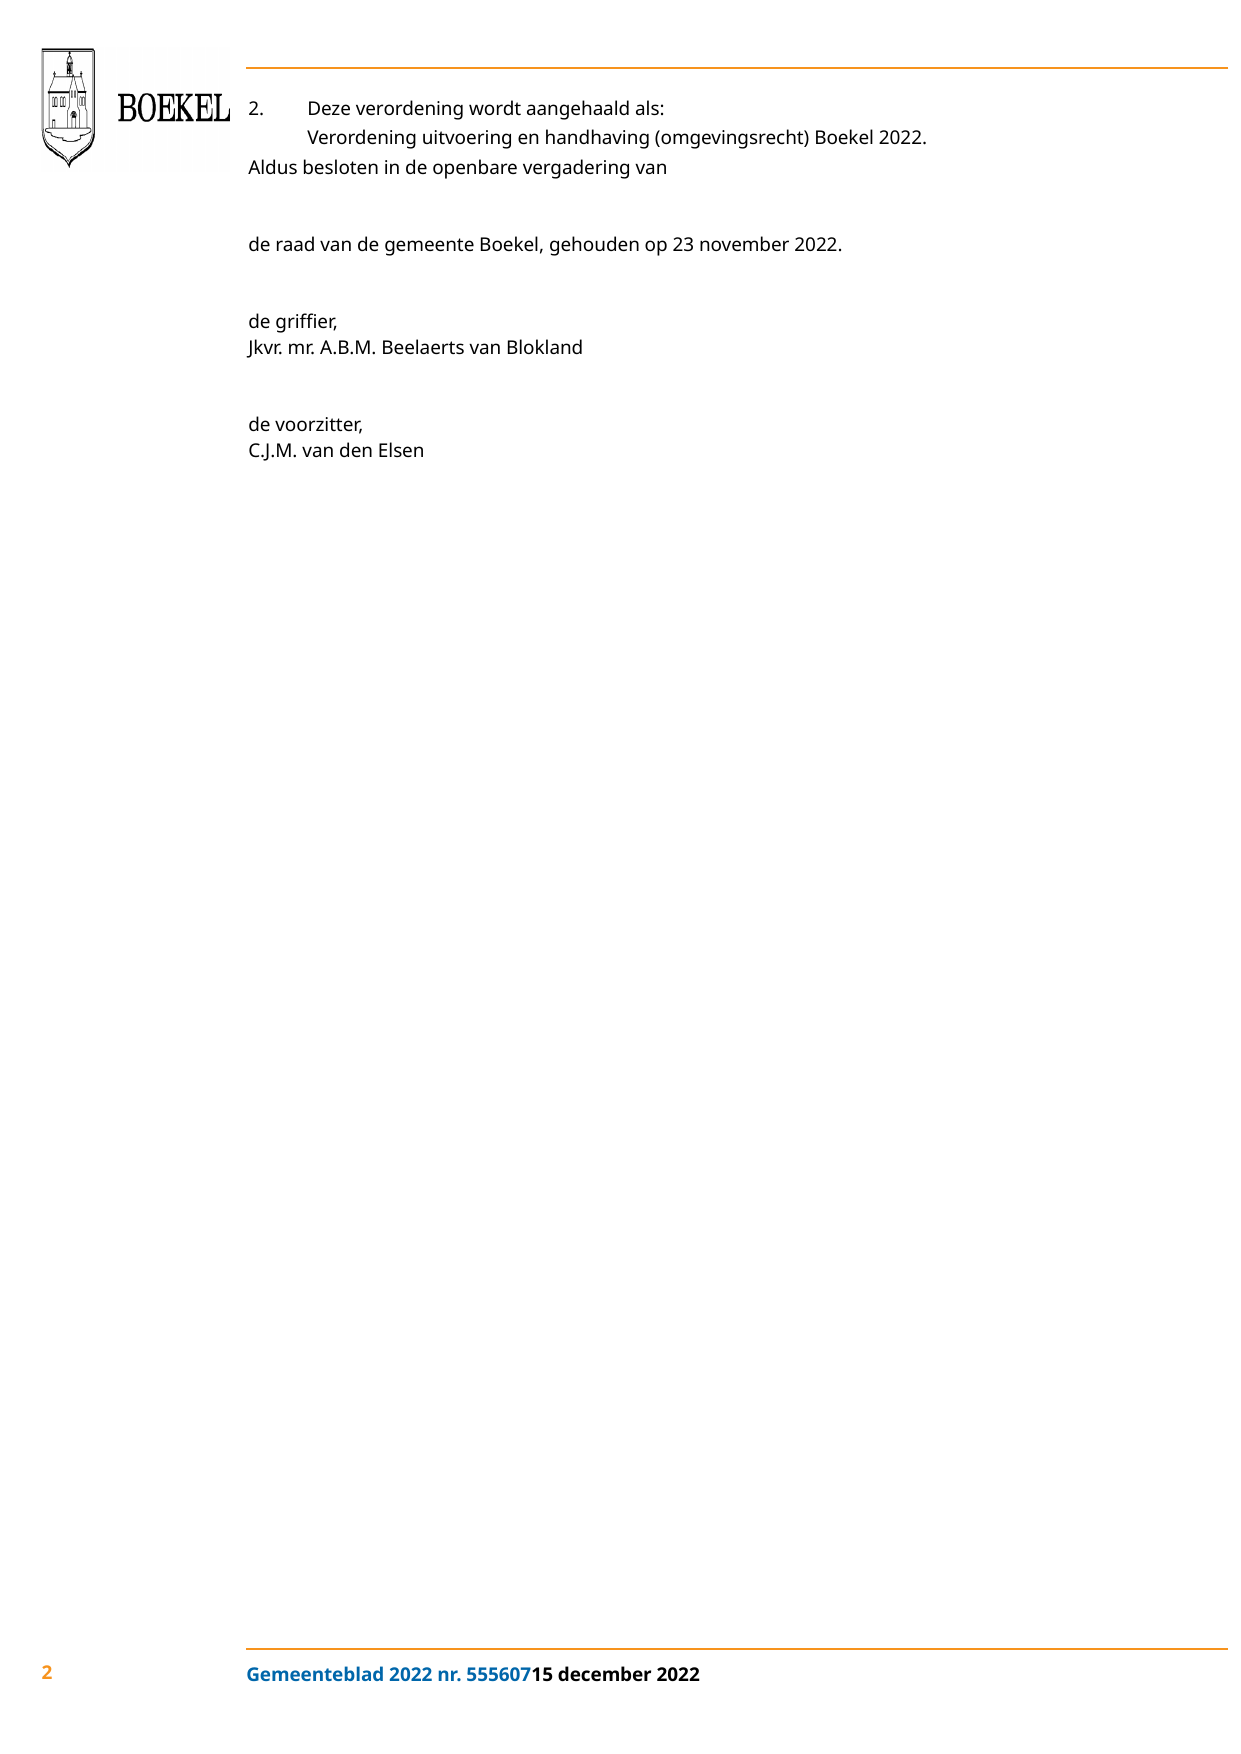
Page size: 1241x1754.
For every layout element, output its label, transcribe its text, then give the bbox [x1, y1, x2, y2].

list Deze verordening wordt aangehaald als: [248, 95, 1152, 121]
text de raad van de gemeente Boekel, gehouden op 23 november 2022. [248, 231, 1152, 257]
text Jkvr. mr. A.B.M. Beelaerts van Blokland [248, 334, 1152, 360]
list Verordening uitvoering en handhaving (omgevingsrecht) Boekel 2022. [248, 124, 1152, 150]
text de voorzitter, [248, 411, 1152, 437]
picture [41, 47, 231, 172]
text Aldus besloten in de openbare vergadering van [248, 154, 1152, 180]
text C.J.M. van den Elsen [248, 437, 1152, 463]
text de griffier, [248, 308, 1152, 334]
